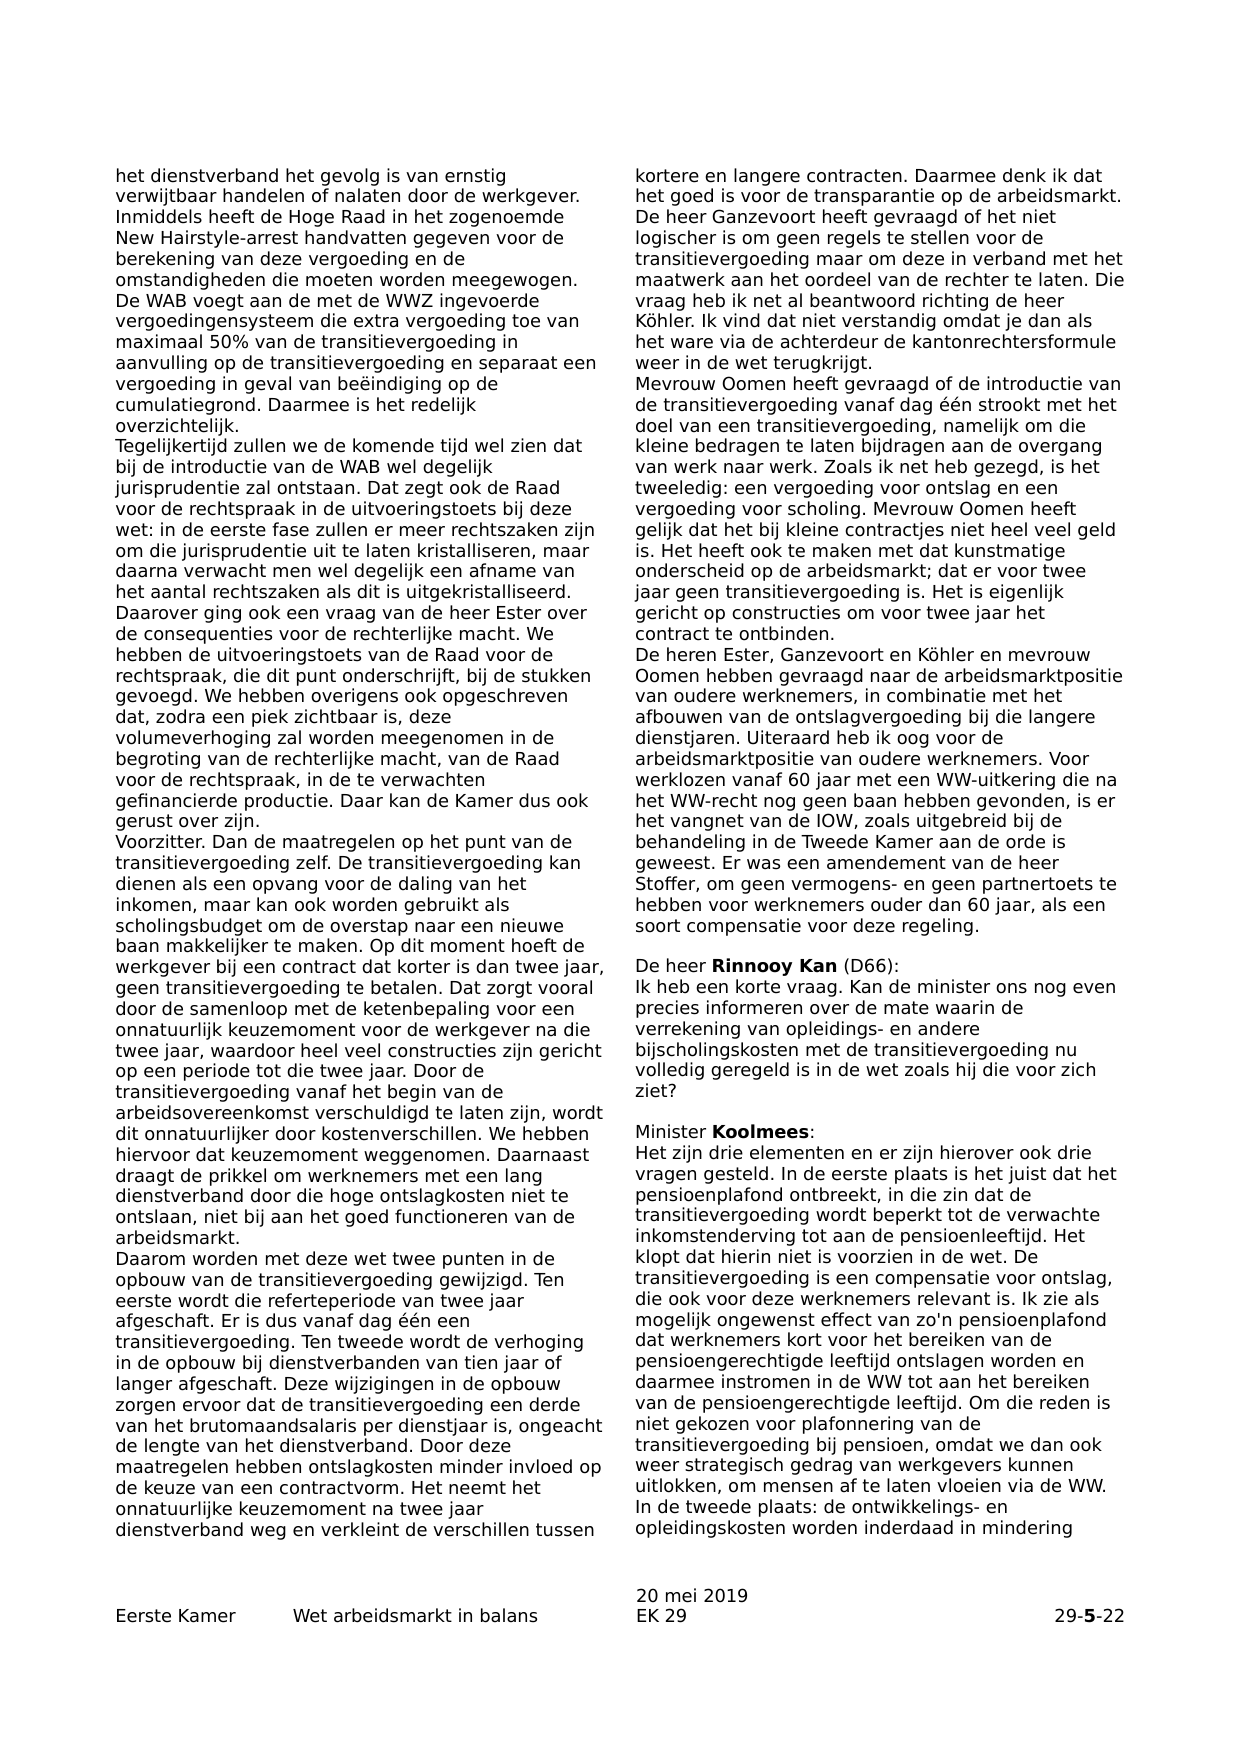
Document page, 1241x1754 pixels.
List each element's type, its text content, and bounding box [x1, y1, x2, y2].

text Daarom worden met deze wet twee punten in de opbouw van de transitievergoeding gewijzigd. Ten eerste wordt die referteperiode van twee jaar afgeschaft. Er is dus vanaf dag één een transitievergoeding. Ten tweede wordt de verhoging in de opbouw bij dienstverbanden van tien jaar of langer afgeschaft. Deze wijzigingen in de opbouw zorgen ervoor dat de transitievergoeding een derde van het brutomaandsalaris per dienstjaar is, ongeacht de lengte van het dienstverband. Door deze maatregelen hebben ontslagkosten minder invloed op de keuze van een contractvorm. Het neemt het onnatuurlijke keuzemoment na twee jaar dienstverband weg en verkleint de verschillen tussen [115, 1249, 605, 1540]
text In de tweede plaats: de ontwikkelings- en opleidingskosten worden inderdaad in mindering [635, 1497, 1125, 1538]
text Voorzitter. Dan de maatregelen op het punt van de transitievergoeding zelf. De transitievergoeding kan dienen als een opvang voor de daling van het inkomen, maar kan ook worden gebruikt als scholingsbudget om de overstap naar een nieuwe baan makkelijker te maken. Op dit moment hoeft de werkgever bij een contract dat korter is dan twee jaar, geen transitievergoeding te betalen. Dat zorgt vooral door de samenloop met de ketenbepaling voor een onnatuurlijk keuzemoment voor de werkgever na die twee jaar, waardoor heel veel constructies zijn gericht op een periode tot die twee jaar. Door de transitievergoeding vanaf het begin van de arbeidsovereenkomst verschuldigd te laten zijn, wordt dit onnatuurlijker door kostenverschillen. We hebben hiervoor dat keuzemoment weggenomen. Daarnaast draagt de prikkel om werknemers met een lang dienstverband door die hoge ontslagkosten niet te ontslaan, niet bij aan het goed functioneren van de arbeidsmarkt. [115, 832, 605, 1249]
text De heer Ganzevoort heeft gevraagd of het niet logischer is om geen regels te stellen voor de transitievergoeding maar om deze in verband met het maatwerk aan het oordeel van de rechter te laten. Die vraag heb ik net al beantwoord richting de heer Köhler. Ik vind dat niet verstandig omdat je dan als het ware via de achterdeur de kantonrechtersformule weer in de wet terugkrijgt. [635, 207, 1125, 374]
text Minister Koolmees: [635, 1122, 1125, 1143]
text Tegelijkertijd zullen we de komende tijd wel zien dat bij de introductie van de WAB wel degelijk jurisprudentie zal ontstaan. Dat zegt ook de Raad voor de rechtspraak in de uitvoeringstoets bij deze wet: in de eerste fase zullen er meer rechtszaken zijn om die jurisprudentie uit te laten kristalliseren, maar daarna verwacht men wel degelijk een afname van het aantal rechtszaken als dit is uitgekristalliseerd. Daarover ging ook een vraag van de heer Ester over de consequenties voor de rechterlijke macht. We hebben de uitvoeringstoets van de Raad voor de rechtspraak, die dit punt onderschrijft, bij de stukken gevoegd. We hebben overigens ook opgeschreven dat, zodra een piek zichtbaar is, deze volumeverhoging zal worden meegenomen in de begroting van de rechterlijke macht, van de Raad voor de rechtspraak, in de te verwachten gefinancierde productie. Daar kan de Kamer dus ook gerust over zijn. [115, 436, 605, 832]
text kortere en langere contracten. Daarmee denk ik dat het goed is voor de transparantie op de arbeidsmarkt. [635, 165, 1125, 207]
text Het zijn drie elementen en er zijn hierover ook drie vragen gesteld. In de eerste plaats is het juist dat het pensioenplafond ontbreekt, in die zin dat de transitievergoeding wordt beperkt tot de verwachte inkomstenderving tot aan de pensioenleeftijd. Het klopt dat hierin niet is voorzien in de wet. De transitievergoeding is een compensatie voor ontslag, die ook voor deze werknemers relevant is. Ik zie als mogelijk ongewenst effect van zo'n pensioenplafond dat werknemers kort voor het bereiken van de pensioengerechtigde leeftijd ontslagen worden en daarmee instromen in de WW tot aan het bereiken van de pensioengerechtigde leeftijd. Om die reden is niet gekozen voor plafonnering van de transitievergoeding bij pensioen, omdat we dan ook weer strategisch gedrag van werkgevers kunnen uitlokken, om mensen af te laten vloeien via de WW. [635, 1143, 1125, 1497]
text Mevrouw Oomen heeft gevraagd of de introductie van de transitievergoeding vanaf dag één strookt met het doel van een transitievergoeding, namelijk om die kleine bedragen te laten bijdragen aan de overgang van werk naar werk. Zoals ik net heb gezegd, is het tweeledig: een vergoeding voor ontslag en een vergoeding voor scholing. Mevrouw Oomen heeft gelijk dat het bij kleine contractjes niet heel veel geld is. Het heeft ook te maken met dat kunstmatige onderscheid op de arbeidsmarkt; dat er voor twee jaar geen transitievergoeding is. Het is eigenlijk gericht op constructies om voor twee jaar het contract te ontbinden. [635, 374, 1125, 644]
text De heer Rinnooy Kan (D66): [635, 956, 1125, 977]
text De heren Ester, Ganzevoort en Köhler en mevrouw Oomen hebben gevraagd naar de arbeidsmarktpositie van oudere werknemers, in combinatie met het afbouwen van de ontslagvergoeding bij die langere dienstjaren. Uiteraard heb ik oog voor de arbeidsmarktpositie van oudere werknemers. Voor werklozen vanaf 60 jaar met een WW-uitkering die na het WW-recht nog geen baan hebben gevonden, is er het vangnet van de IOW, zoals uitgebreid bij de behandeling in de Tweede Kamer aan de orde is geweest. Er was een amendement van de heer Stoffer, om geen vermogens- en geen partnertoets te hebben voor werknemers ouder dan 60 jaar, als een soort compensatie voor deze regeling. [635, 644, 1125, 936]
text Ik heb een korte vraag. Kan de minister ons nog even precies informeren over de mate waarin de verrekening van opleidings- en andere bijscholingskosten met de transitievergoeding nu volledig geregeld is in de wet zoals hij die voor zich ziet? [635, 977, 1125, 1102]
text het dienstverband het gevolg is van ernstig verwijtbaar handelen of nalaten door de werkgever. Inmiddels heeft de Hoge Raad in het zogenoemde New Hairstyle-arrest handvatten gegeven voor de berekening van deze vergoeding en de omstandigheden die moeten worden meegewogen. De WAB voegt aan de met de WWZ ingevoerde vergoedingensysteem die extra vergoeding toe van maximaal 50% van de transitievergoeding in aanvulling op de transitievergoeding en separaat een vergoeding in geval van beëindiging op de cumulatiegrond. Daarmee is het redelijk overzichtelijk. [115, 165, 605, 436]
